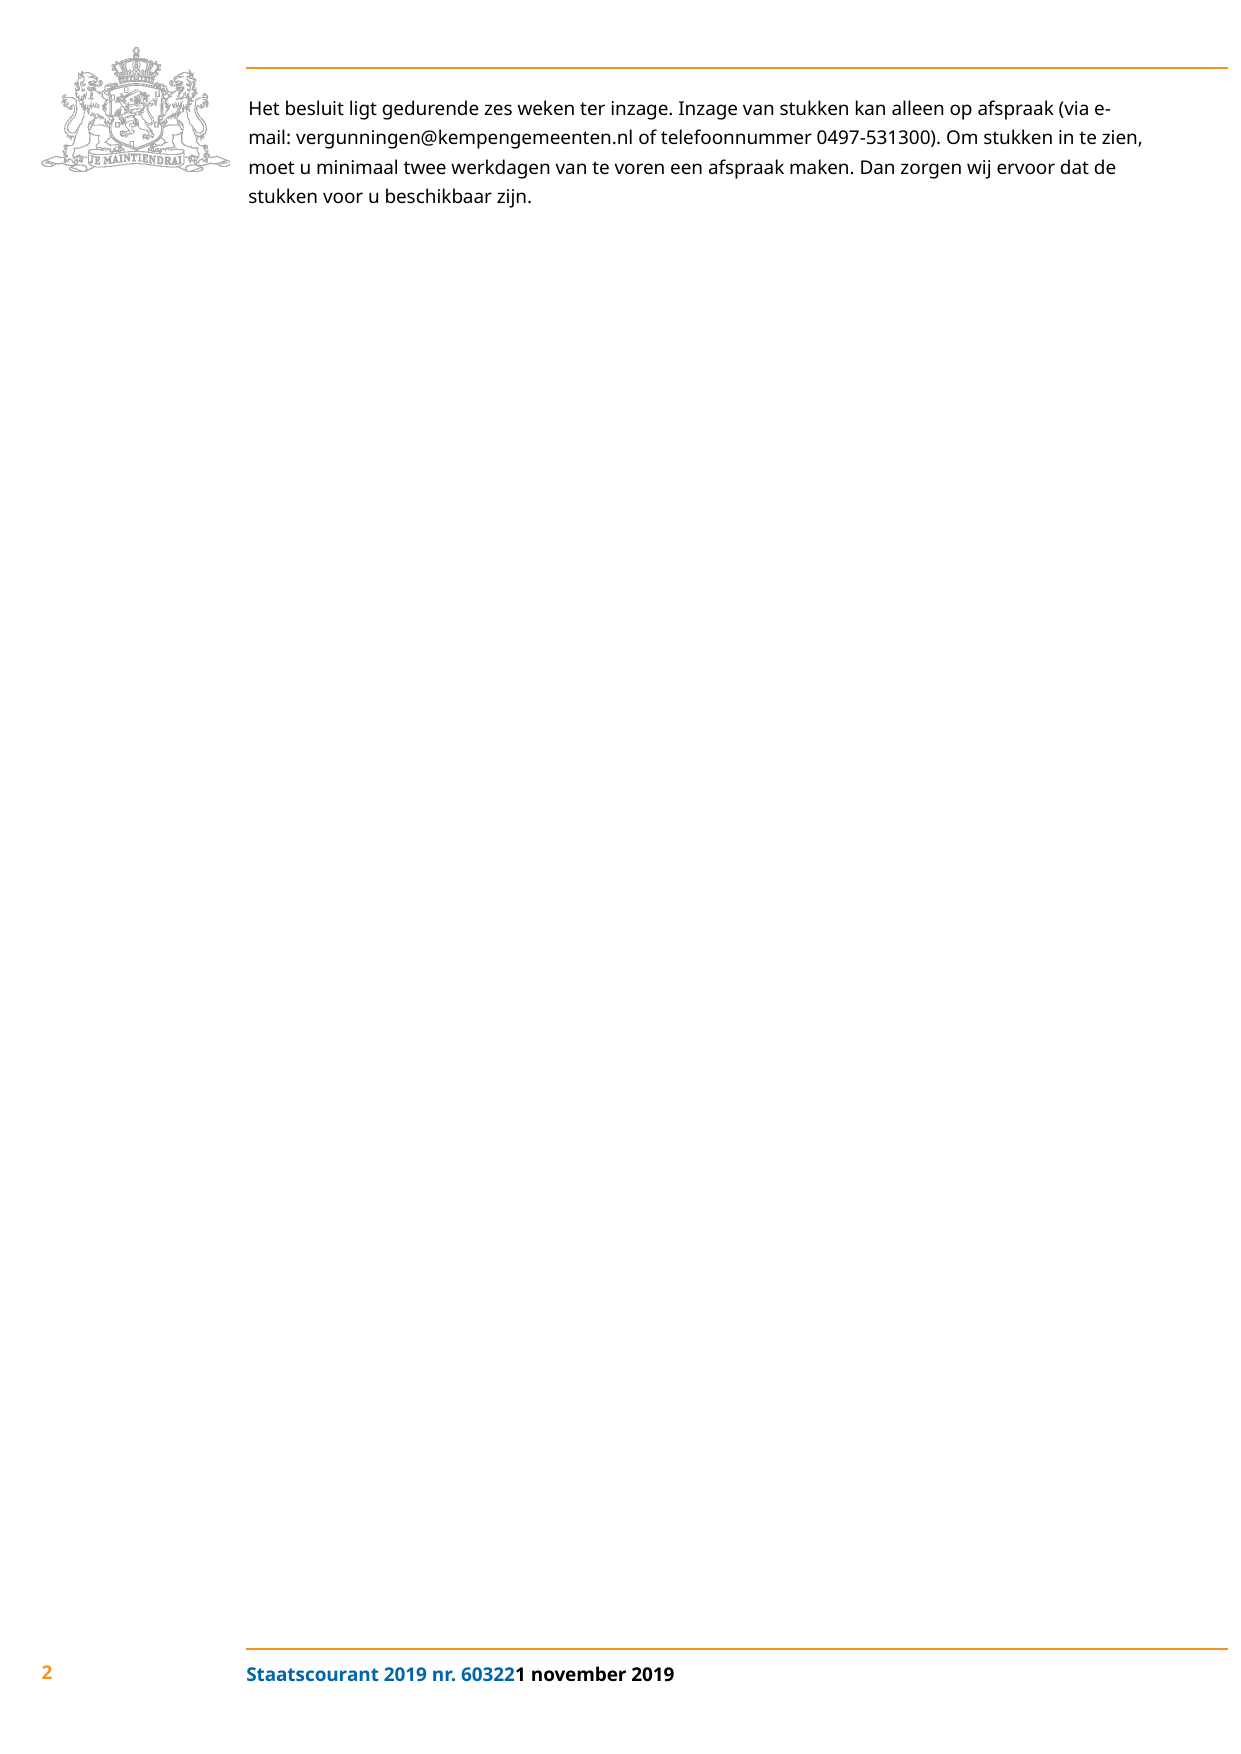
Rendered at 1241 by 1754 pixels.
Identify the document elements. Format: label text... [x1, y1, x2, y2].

text Het besluit ligt gedurende zes weken ter inzage. Inzage van stukken kan alleen op afspraak (via e-mail: vergunningen@kempengemeenten.nl of telefoonnummer 0497-531300). Om stukken in te zien, moet u minimaal twee werkdagen van te voren een afspraak maken. Dan zorgen wij ervoor dat de stukken voor u beschikbaar zijn. [248, 95, 1152, 209]
picture [41, 47, 231, 172]
